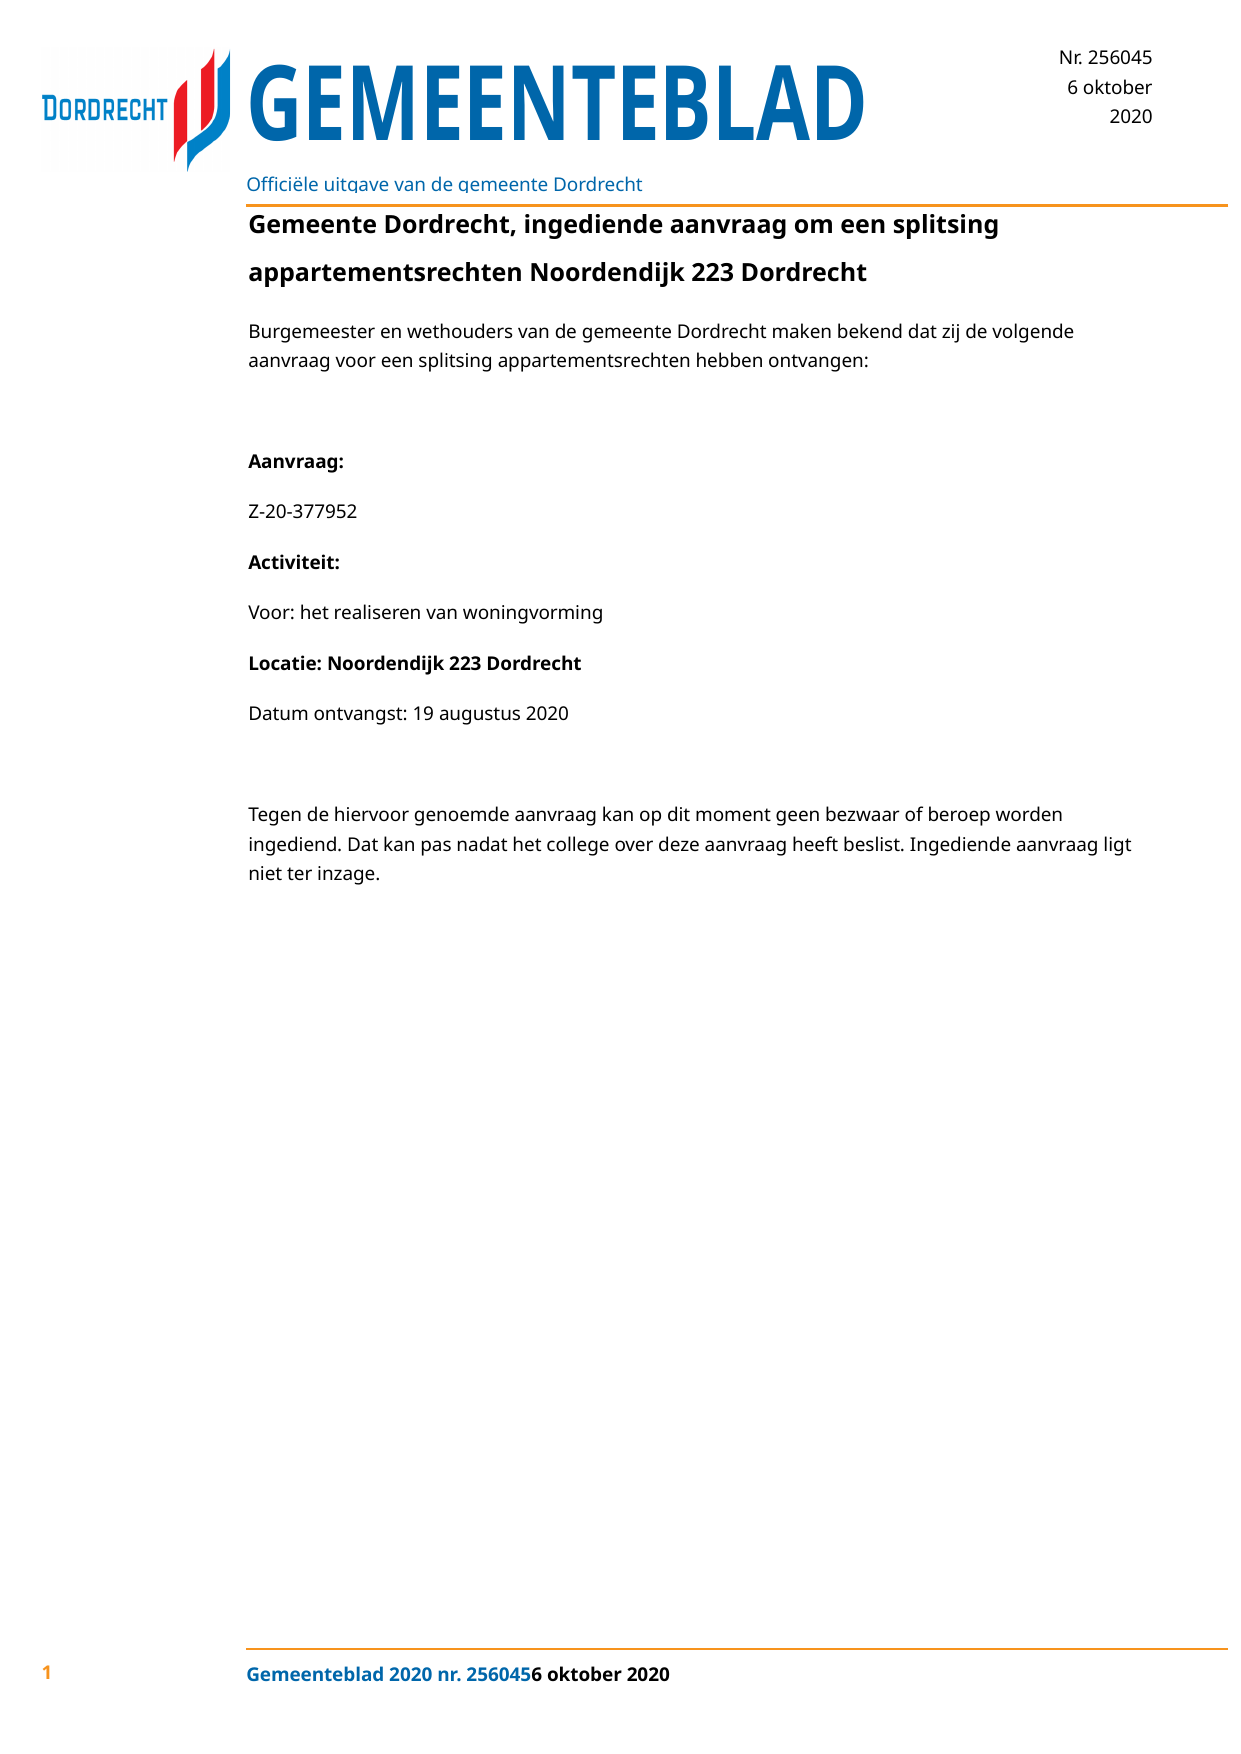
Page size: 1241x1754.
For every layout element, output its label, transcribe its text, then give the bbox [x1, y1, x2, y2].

text Z-20-377952 [248, 499, 1152, 524]
text Locatie: Noordendijk 223 Dordrecht [248, 650, 1152, 676]
text Voor: het realiseren van woningvorming [248, 599, 1152, 625]
text Gemeente Dordrecht, ingediende aanvraag om een splitsing appartementsrechten Noordendijk 223 Dordrecht [248, 207, 1152, 288]
text Burgemeester en wethouders van de gemeente Dordrecht maken bekend dat zij de volgende aanvraag voor een splitsing appartementsrechten hebben ontvangen: [248, 318, 1152, 373]
picture [41, 47, 231, 172]
text Activiteit: [248, 549, 1152, 575]
text Datum ontvangst: 19 augustus 2020 [248, 700, 1152, 726]
text Aanvraag: [248, 448, 1152, 474]
text Tegen de hiervoor genoemde aanvraag kan op dit moment geen bezwaar of beroep worden ingediend. Dat kan pas nadat het college over deze aanvraag heeft beslist. Ingediende aanvraag ligt niet ter inzage. [248, 801, 1152, 886]
